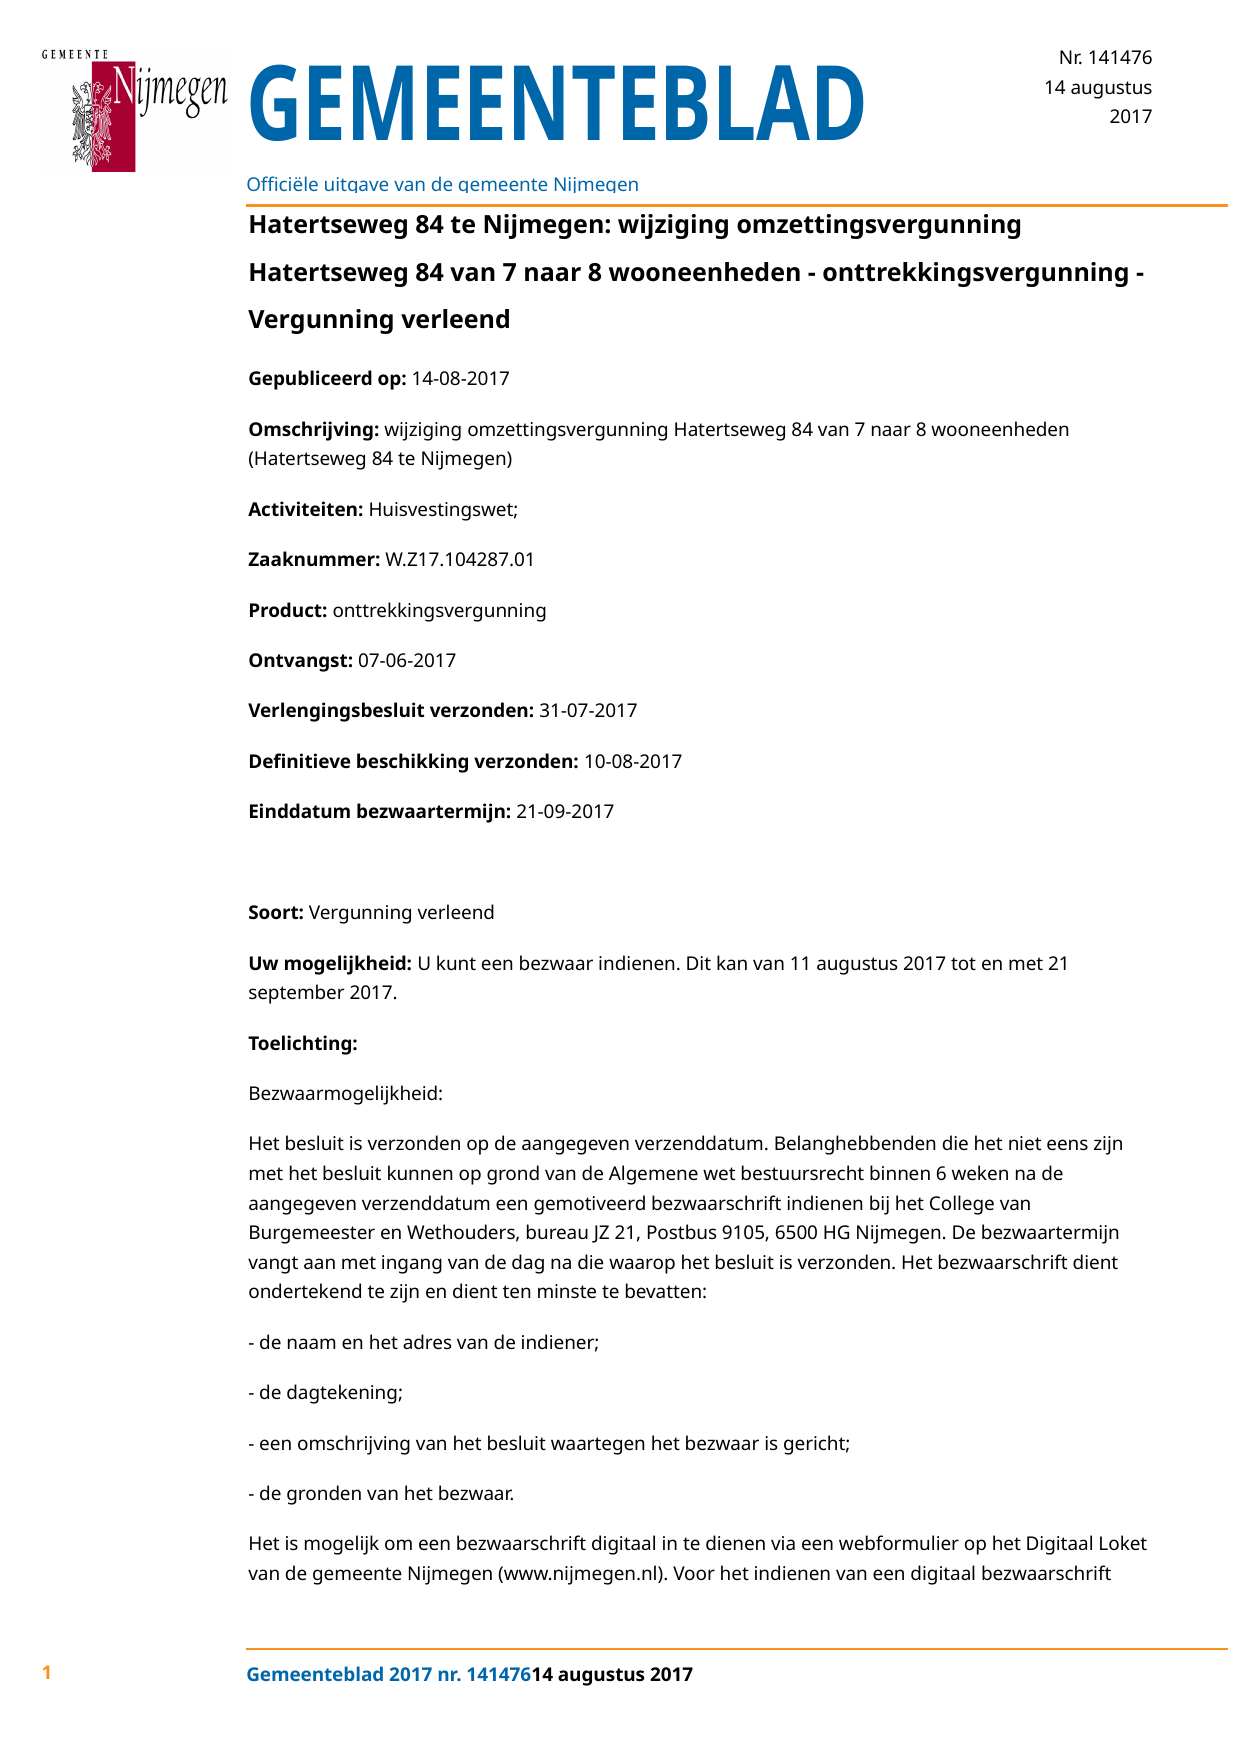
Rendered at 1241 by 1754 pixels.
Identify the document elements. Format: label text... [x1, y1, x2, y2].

text Ontvangst: 07-06-2017 [248, 647, 1152, 673]
text Zaaknummer: W.Z17.104287.01 [248, 546, 1152, 572]
text Einddatum bezwaartermijn: 21-09-2017 [248, 798, 1152, 824]
text Hatertseweg 84 te Nijmegen: wijziging omzettingsvergunning Hatertseweg 84 van 7 naar 8 wooneenheden - onttrekkingsvergunning - Vergunning verleend [248, 207, 1152, 336]
text Bezwaarmogelijkheid: [248, 1080, 1152, 1106]
text - de dagtekening; [248, 1379, 1152, 1405]
text - een omschrijving van het besluit waartegen het bezwaar is gericht; [248, 1430, 1152, 1455]
text Gepubliceerd op: 14-08-2017 [248, 366, 1152, 391]
text Soort: Vergunning verleend [248, 899, 1152, 925]
text Activiteiten: Huisvestingswet; [248, 496, 1152, 522]
text Omschrijving: wijziging omzettingsvergunning Hatertseweg 84 van 7 naar 8 wooneenheden (Hatertseweg 84 te Nijmegen) [248, 416, 1152, 471]
text Product: onttrekkingsvergunning [248, 597, 1152, 622]
text - de gronden van het bezwaar. [248, 1480, 1152, 1506]
text Toelichting: [248, 1030, 1152, 1055]
text Het is mogelijk om een bezwaarschrift digitaal in te dienen via een webformulier op het Digitaal Loket van de gemeente Nijmegen (www.nijmegen.nl). Voor het indienen van een digitaal bezwaarschrift [248, 1531, 1152, 1586]
text Definitieve beschikking verzonden: 10-08-2017 [248, 748, 1152, 774]
text Verlengingsbesluit verzonden: 31-07-2017 [248, 698, 1152, 723]
text - de naam en het adres van de indiener; [248, 1329, 1152, 1354]
text Uw mogelijkheid: U kunt een bezwaar indienen. Dit kan van 11 augustus 2017 tot en met 21 september 2017. [248, 950, 1152, 1005]
picture [41, 47, 231, 172]
text Het besluit is verzonden op de aangegeven verzenddatum. Belanghebbenden die het niet eens zijn met het besluit kunnen op grond van de Algemene wet bestuursrecht binnen 6 weken na de aangegeven verzenddatum een gemotiveerd bezwaarschrift indienen bij het College van Burgemeester en Wethouders, bureau JZ 21, Postbus 9105, 6500 HG Nijmegen. De bezwaartermijn vangt aan met ingang van de dag na die waarop het besluit is verzonden. Het bezwaarschrift dient ondertekend te zijn en dient ten minste te bevatten: [248, 1131, 1152, 1304]
